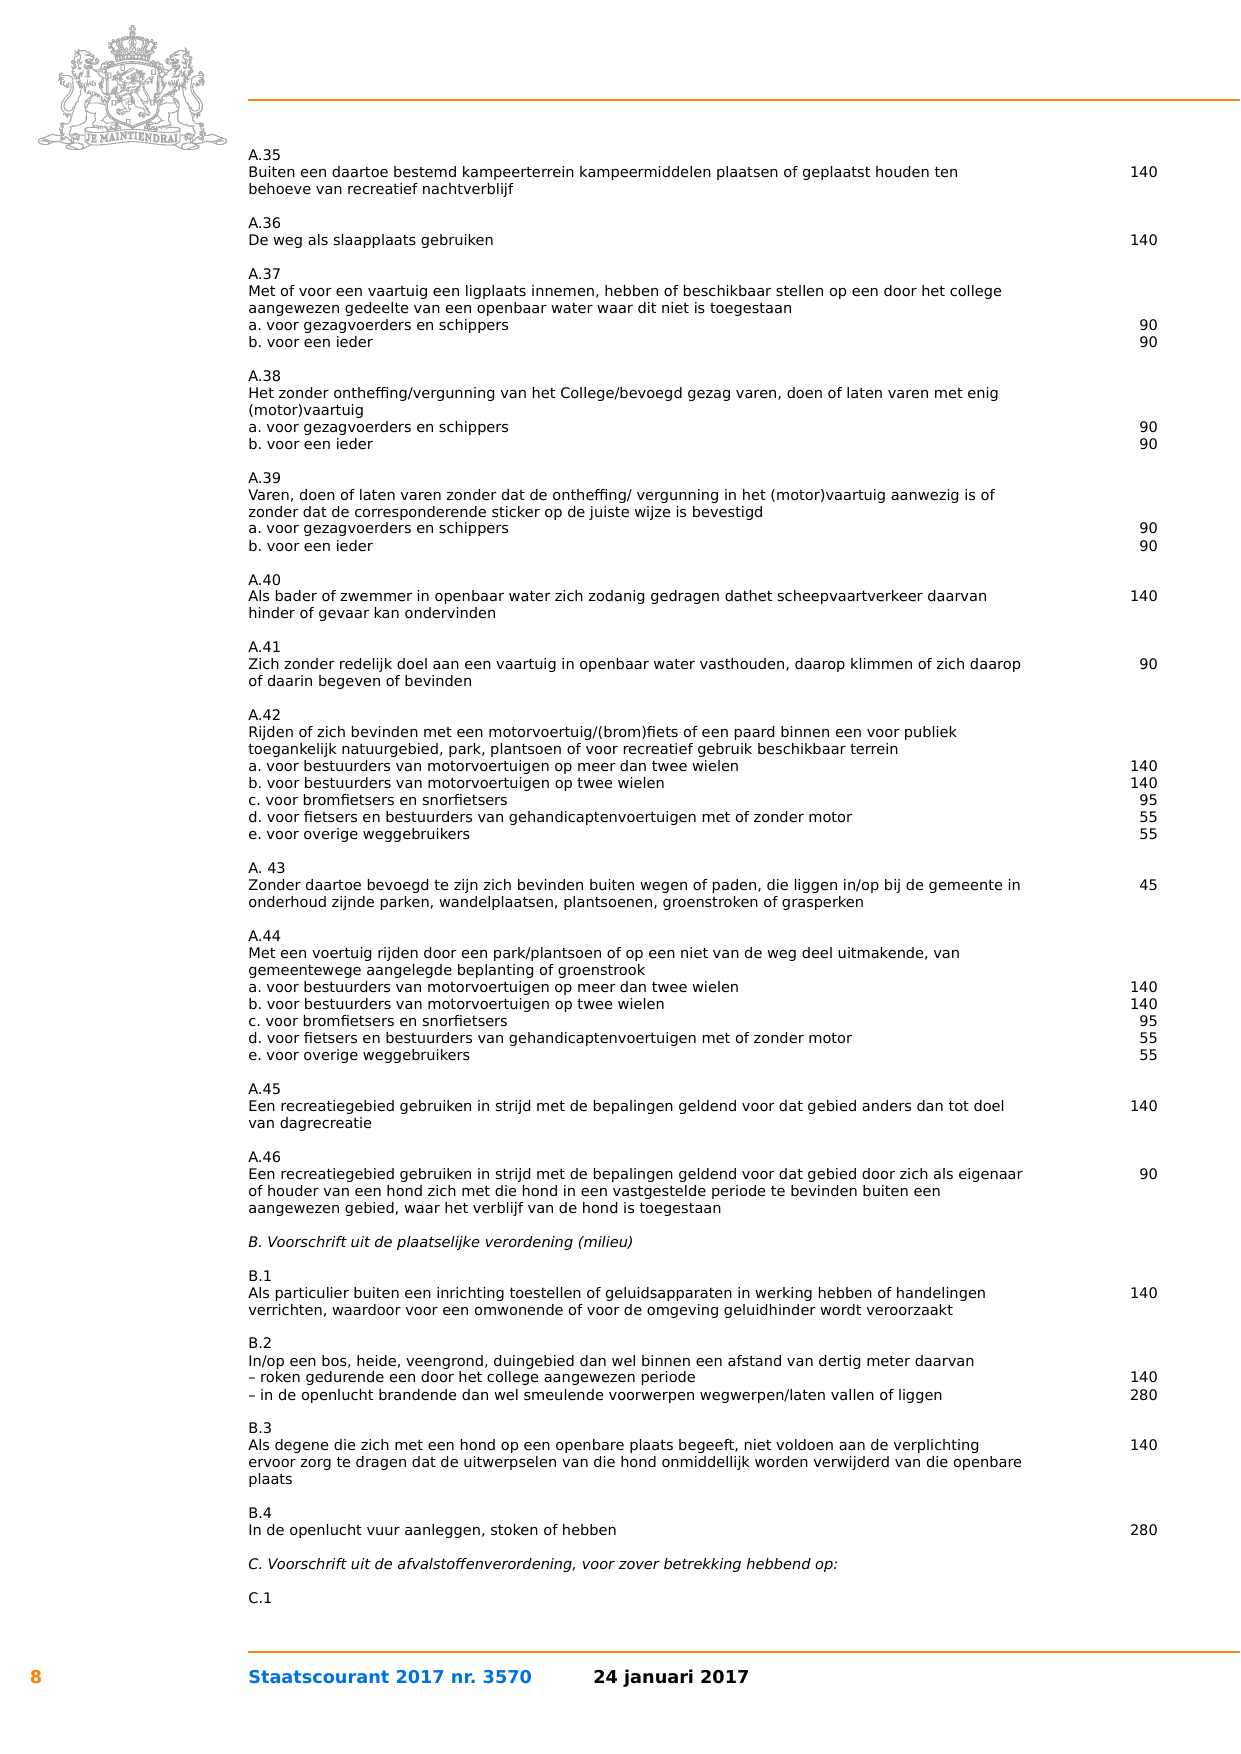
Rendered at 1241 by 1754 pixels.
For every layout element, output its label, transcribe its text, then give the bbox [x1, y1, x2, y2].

table_cell C.1 [248, 1590, 1024, 1607]
table_cell [1025, 385, 1163, 418]
table_cell e. voor overige weggebruikers [248, 1047, 1024, 1064]
table_cell [1025, 554, 1163, 571]
table_cell [1025, 1268, 1163, 1284]
table_cell d. voor fietsers en bestuurders van gehandicaptenvoertuigen met of zonder motor [248, 809, 1024, 826]
table_cell 90 [1025, 317, 1163, 334]
table_cell [1025, 453, 1163, 469]
table_cell A.40 [248, 571, 1024, 588]
table_cell [1025, 198, 1163, 215]
table_cell Het zonder ontheffing/vergunning van het College/bevoegd gezag varen, doen of laten varen met enig (motor)vaartuig [248, 385, 1024, 418]
table_cell 95 [1025, 792, 1163, 809]
table_cell Zich zonder redelijk doel aan een vaartuig in openbaar water vasthouden, daarop klimmen of zich daarop of daarin begeven of bevinden [248, 656, 1024, 690]
table_cell 140 [1025, 1437, 1163, 1488]
table_cell [248, 1064, 1024, 1081]
table_cell [1025, 1064, 1163, 1081]
table_cell Als degene die zich met een hond op een openbare plaats begeeft, niet voldoen aan de verplichting ervoor zorg te dragen dat de uitwerpselen van die hond onmiddellijk worden verwijderd van die openbare plaats [248, 1437, 1024, 1488]
table_cell 140 [1025, 164, 1163, 198]
table_cell [1025, 707, 1163, 724]
table_cell [1025, 1132, 1163, 1149]
table_cell Varen, doen of laten varen zonder dat de ontheffing/ vergunning in het (motor)vaartuig aanwezig is of zonder dat de corresponderende sticker op de juiste wijze is bevestigd [248, 486, 1024, 520]
table_cell A.41 [248, 639, 1024, 656]
table_cell [1025, 470, 1163, 486]
table_cell 90 [1025, 656, 1163, 690]
table_cell [1025, 639, 1163, 656]
table_cell [248, 911, 1024, 928]
table_cell [1025, 283, 1163, 317]
table_cell a. voor gezagvoerders en schippers [248, 419, 1024, 436]
table_cell [1025, 130, 1163, 147]
table_cell Als bader of zwemmer in openbaar water zich zodanig gedragen dathet scheepvaartverkeer daarvan hinder of gevaar kan ondervinden [248, 588, 1024, 622]
table_cell A.45 [248, 1081, 1024, 1098]
table_cell [248, 130, 1024, 147]
table_cell A. 43 [248, 860, 1024, 877]
table_cell [248, 1403, 1024, 1420]
table_cell [1025, 843, 1163, 860]
table_cell In/op een bos, heide, veengrond, duingebied dan wel binnen een afstand van dertig meter daarvan [248, 1353, 1024, 1369]
table_cell [248, 249, 1024, 266]
table_cell d. voor fietsers en bestuurders van gehandicaptenvoertuigen met of zonder motor [248, 1030, 1024, 1047]
table_cell [1025, 1488, 1163, 1505]
table_cell A.42 [248, 707, 1024, 724]
table_cell 55 [1025, 809, 1163, 826]
table_cell A.38 [248, 368, 1024, 384]
table_cell – in de openlucht brandende dan wel smeulende voorwerpen wegwerpen/laten vallen of liggen [248, 1386, 1024, 1403]
table_cell De weg als slaapplaats gebruiken [248, 232, 1024, 249]
table_cell b. voor een ieder [248, 538, 1024, 554]
table_cell Met een voertuig rijden door een park/plantsoen of op een niet van de weg deel uitmakende, van gemeentewege aangelegde beplanting of groenstrook [248, 945, 1024, 979]
table_cell 140 [1025, 588, 1163, 622]
table_cell 45 [1025, 877, 1163, 911]
table_cell 140 [1025, 1285, 1163, 1318]
table_cell [1025, 266, 1163, 283]
table_cell Buiten een daartoe bestemd kampeerterrein kampeermiddelen plaatsen of geplaatst houden ten behoeve van recreatief nachtverblijf [248, 164, 1024, 198]
table_cell [248, 843, 1024, 860]
table_cell 90 [1025, 419, 1163, 436]
table_cell b. voor een ieder [248, 334, 1024, 351]
table_cell 140 [1025, 996, 1163, 1013]
table_cell 140 [1025, 758, 1163, 775]
table_cell [248, 554, 1024, 571]
table_cell a. voor bestuurders van motorvoertuigen op meer dan twee wielen [248, 758, 1024, 775]
table_cell [1025, 1403, 1163, 1420]
table_cell e. voor overige weggebruikers [248, 826, 1024, 843]
table_cell [248, 198, 1024, 215]
table_cell Als particulier buiten een inrichting toestellen of geluidsapparaten in werking hebben of handelingen verrichten, waardoor voor een omwonende of voor de omgeving geluidhinder wordt veroorzaakt [248, 1285, 1024, 1318]
table_cell 95 [1025, 1013, 1163, 1030]
table_cell A.44 [248, 928, 1024, 945]
table_cell Een recreatiegebied gebruiken in strijd met de bepalingen geldend voor dat gebied anders dan tot doel van dagrecreatie [248, 1098, 1024, 1132]
table_cell [1025, 945, 1163, 979]
table_cell [1025, 147, 1163, 164]
table_cell 140 [1025, 775, 1163, 792]
table_cell [1025, 1251, 1163, 1267]
table_cell A.37 [248, 266, 1024, 283]
table_cell 280 [1025, 1386, 1163, 1403]
table_cell a. voor gezagvoerders en schippers [248, 317, 1024, 334]
table_cell [1025, 1319, 1163, 1335]
table_cell [1025, 622, 1163, 639]
table_cell 90 [1025, 520, 1163, 537]
table_cell [1025, 1539, 1163, 1556]
table_cell [1025, 690, 1163, 707]
table_cell C. Voorschrift uit de afvalstoffenverordening, voor zover betrekking hebbend op: [248, 1556, 1024, 1573]
table_cell a. voor bestuurders van motorvoertuigen op meer dan twee wielen [248, 979, 1024, 996]
table_cell [248, 1539, 1024, 1556]
table_cell [1025, 1234, 1163, 1251]
table_cell [1025, 928, 1163, 945]
table_cell b. voor een ieder [248, 436, 1024, 452]
table_cell [248, 1488, 1024, 1505]
table_cell 140 [1025, 1098, 1163, 1132]
table_cell 55 [1025, 1047, 1163, 1064]
table_cell [1025, 486, 1163, 520]
table_cell [1025, 1573, 1163, 1590]
table_cell [1025, 249, 1163, 266]
table_cell 280 [1025, 1522, 1163, 1539]
table_cell [248, 622, 1024, 639]
table_cell [1025, 1217, 1163, 1233]
table_cell [1025, 215, 1163, 232]
table_cell [1025, 1505, 1163, 1522]
table_cell c. voor bromfietsers en snorfietsers [248, 1013, 1024, 1030]
table_cell [1025, 860, 1163, 877]
table_cell [248, 1217, 1024, 1233]
table_cell b. voor bestuurders van motorvoertuigen op twee wielen [248, 775, 1024, 792]
table_cell [248, 1319, 1024, 1335]
table_cell [248, 1132, 1024, 1149]
table_cell A.36 [248, 215, 1024, 232]
table_cell 90 [1025, 436, 1163, 452]
table_cell [1025, 571, 1163, 588]
table_cell Een recreatiegebied gebruiken in strijd met de bepalingen geldend voor dat gebied door zich als eigenaar of houder van een hond zich met die hond in een vastgestelde periode te bevinden buiten een aangewezen gebied, waar het verblijf van de hond is toegestaan [248, 1166, 1024, 1217]
table_cell – roken gedurende een door het college aangewezen periode [248, 1369, 1024, 1386]
table_cell [1025, 351, 1163, 368]
table_cell B.3 [248, 1420, 1024, 1437]
table_cell [248, 453, 1024, 469]
table_cell [1025, 1149, 1163, 1166]
table_cell [1025, 1335, 1163, 1352]
table_cell B.1 [248, 1268, 1024, 1284]
table_cell A.35 [248, 147, 1024, 164]
table_cell c. voor bromfietsers en snorfietsers [248, 792, 1024, 809]
table_cell 140 [1025, 1369, 1163, 1386]
table_cell [1025, 1590, 1163, 1607]
table_cell [1025, 911, 1163, 928]
table_cell [1025, 1420, 1163, 1437]
table_cell Met of voor een vaartuig een ligplaats innemen, hebben of beschikbaar stellen op een door het college aangewezen gedeelte van een openbaar water waar dit niet is toegestaan [248, 283, 1024, 317]
table_cell 55 [1025, 1030, 1163, 1047]
table_cell 90 [1025, 538, 1163, 554]
table_cell 90 [1025, 1166, 1163, 1217]
table_cell 55 [1025, 826, 1163, 843]
table_cell B.4 [248, 1505, 1024, 1522]
table_cell Rijden of zich bevinden met een motorvoertuig/(brom)fiets of een paard binnen een voor publiek toegankelijk natuurgebied, park, plantsoen of voor recreatief gebruik beschikbaar terrein [248, 724, 1024, 758]
table_cell [1025, 724, 1163, 758]
table_cell [1025, 1556, 1163, 1573]
table_cell [1025, 1081, 1163, 1098]
table_cell 140 [1025, 979, 1163, 996]
table_cell [248, 1573, 1024, 1590]
table_cell B. Voorschrift uit de plaatselijke verordening (milieu) [248, 1234, 1024, 1251]
table_cell A.46 [248, 1149, 1024, 1166]
table_cell 140 [1025, 232, 1163, 249]
table_cell a. voor gezagvoerders en schippers [248, 520, 1024, 537]
table_cell [1025, 368, 1163, 384]
table_cell [248, 1251, 1024, 1267]
table_cell [1025, 1353, 1163, 1369]
table_cell In de openlucht vuur aanleggen, stoken of hebben [248, 1522, 1024, 1539]
table_cell Zonder daartoe bevoegd te zijn zich bevinden buiten wegen of paden, die liggen in/op bij de gemeente in onderhoud zijnde parken, wandelplaatsen, plantsoenen, groenstroken of grasperken [248, 877, 1024, 911]
table_cell b. voor bestuurders van motorvoertuigen op twee wielen [248, 996, 1024, 1013]
picture [38, 25, 227, 150]
table_cell 90 [1025, 334, 1163, 351]
table_cell [248, 351, 1024, 368]
table_cell [248, 690, 1024, 707]
table_cell B.2 [248, 1335, 1024, 1352]
table_cell A.39 [248, 470, 1024, 486]
